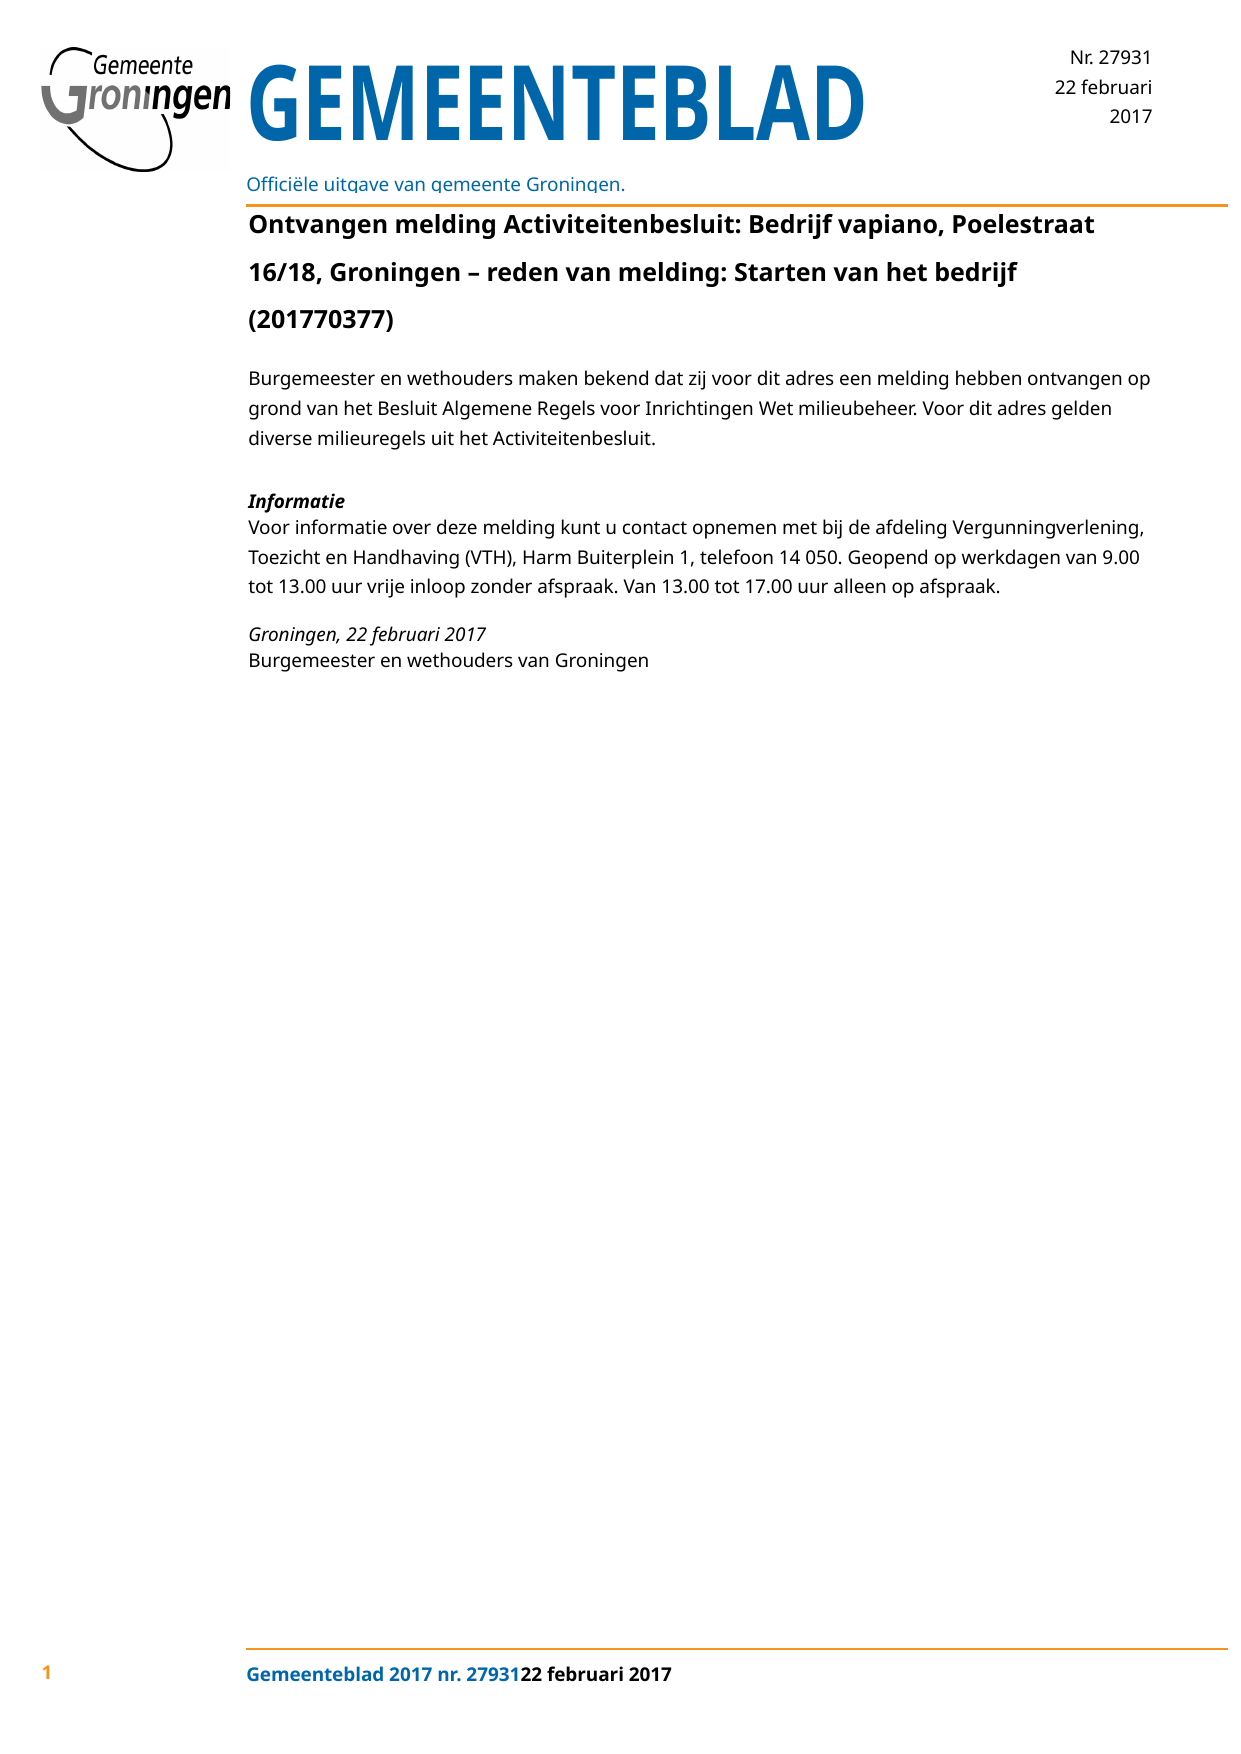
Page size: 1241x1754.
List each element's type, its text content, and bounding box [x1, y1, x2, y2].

text Groningen, 22 februari 2017 [248, 621, 1152, 647]
picture [41, 47, 231, 172]
text Ontvangen melding Activiteitenbesluit: Bedrijf vapiano, Poelestraat 16/18, Groningen – reden van melding: Starten van het bedrijf (201770377) [248, 207, 1152, 336]
text Burgemeester en wethouders van Groningen [248, 647, 1152, 673]
text Informatie [248, 489, 1152, 514]
text Voor informatie over deze melding kunt u contact opnemen met bij de afdeling Vergunningverlening, Toezicht en Handhaving (VTH), Harm Buiterplein 1, telefoon 14 050. Geopend op werkdagen van 9.00 tot 13.00 uur vrije inloop zonder afspraak. Van 13.00 tot 17.00 uur alleen op afspraak. [248, 514, 1152, 599]
text Burgemeester en wethouders maken bekend dat zij voor dit adres een melding hebben ontvangen op grond van het Besluit Algemene Regels voor Inrichtingen Wet milieubeheer. Voor dit adres gelden diverse milieuregels uit het Activiteitenbesluit. [248, 366, 1152, 450]
